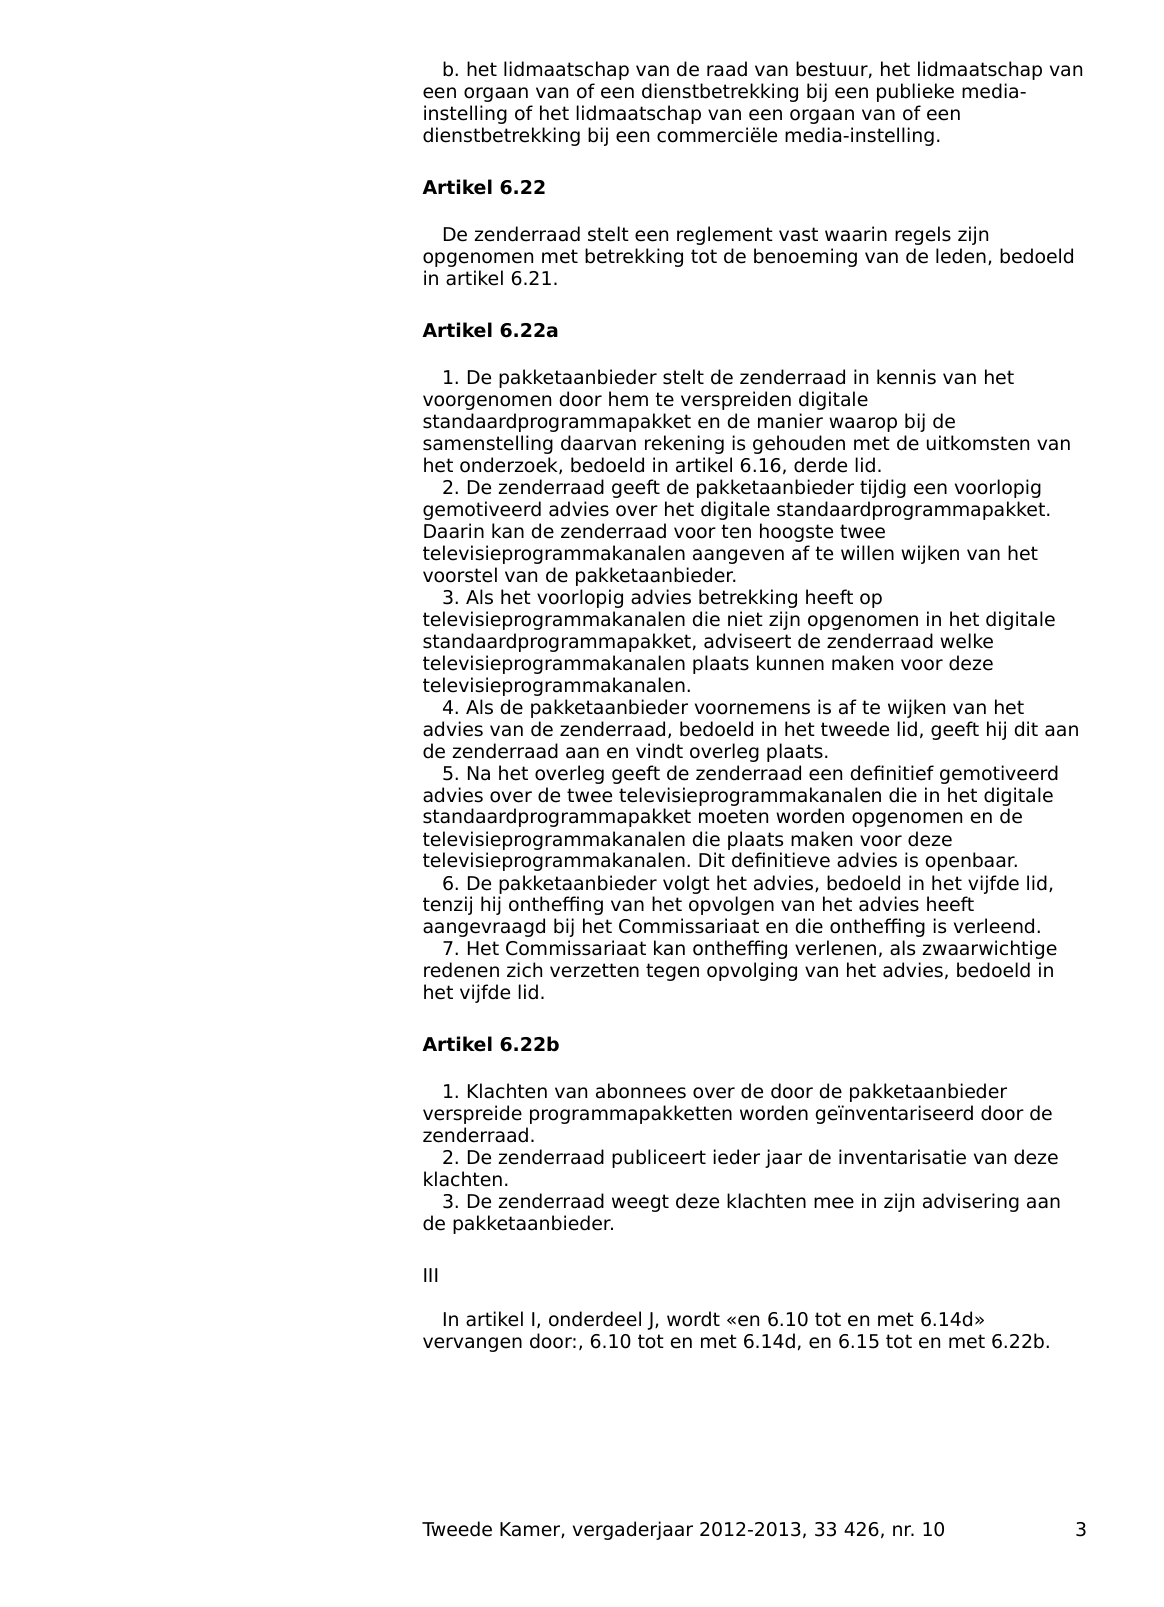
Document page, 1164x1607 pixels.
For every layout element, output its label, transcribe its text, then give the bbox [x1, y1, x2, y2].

text 3. De zenderraad weegt deze klachten mee in zijn advisering aan de pakketaanbieder. [422, 1191, 1087, 1235]
text 2. De zenderraad geeft de pakketaanbieder tijdig een voorlopig gemotiveerd advies over het digitale standaardprogrammapakket. Daarin kan de zenderraad voor ten hoogste twee televisieprogrammakanalen aangeven af te willen wijken van het voorstel van de pakketaanbieder. [422, 477, 1087, 587]
text 1. Klachten van abonnees over de door de pakketaanbieder verspreide programmapakketten worden geïnventariseerd door de zenderraad. [422, 1081, 1087, 1147]
text 4. Als de pakketaanbieder voornemens is af te wijken van het advies van de zenderraad, bedoeld in het tweede lid, geeft hij dit aan de zenderraad aan en vindt overleg plaats. [422, 697, 1087, 762]
text In artikel I, onderdeel J, wordt «en 6.10 tot en met 6.14d» vervangen door:, 6.10 tot en met 6.14d, en 6.15 tot en met 6.22b. [422, 1309, 1087, 1353]
text 5. Na het overleg geeft de zenderraad een definitief gemotiveerd advies over de twee televisieprogrammakanalen die in het digitale standaardprogrammapakket moeten worden opgenomen en de televisieprogrammakanalen die plaats maken voor deze televisieprogrammakanalen. Dit definitieve advies is openbaar. [422, 762, 1087, 872]
text 7. Het Commissariaat kan ontheffing verlenen, als zwaarwichtige redenen zich verzetten tegen opvolging van het advies, bedoeld in het vijfde lid. [422, 938, 1087, 1004]
text b. het lidmaatschap van de raad van bestuur, het lidmaatschap van een orgaan van of een dienstbetrekking bij een publieke media-instelling of het lidmaatschap van een orgaan van of een dienstbetrekking bij een commerciële media-instelling. [422, 59, 1087, 147]
text 2. De zenderraad publiceert ieder jaar de inventarisatie van deze klachten. [422, 1147, 1087, 1191]
text De zenderraad stelt een reglement vast waarin regels zijn opgenomen met betrekking tot de benoeming van de leden, bedoeld in artikel 6.21. [422, 224, 1087, 290]
text 1. De pakketaanbieder stelt de zenderraad in kennis van het voorgenomen door hem te verspreiden digitale standaardprogrammapakket en de manier waarop bij de samenstelling daarvan rekening is gehouden met de uitkomsten van het onderzoek, bedoeld in artikel 6.16, derde lid. [422, 367, 1087, 477]
subtitle Artikel 6.22b [422, 1034, 1087, 1056]
subtitle III [422, 1265, 1087, 1287]
text 3. Als het voorlopig advies betrekking heeft op televisieprogrammakanalen die niet zijn opgenomen in het digitale standaardprogrammapakket, adviseert de zenderraad welke televisieprogrammakanalen plaats kunnen maken voor deze televisieprogrammakanalen. [422, 587, 1087, 697]
subtitle Artikel 6.22a [422, 320, 1087, 342]
subtitle Artikel 6.22 [422, 177, 1087, 199]
text 6. De pakketaanbieder volgt het advies, bedoeld in het vijfde lid, tenzij hij ontheffing van het opvolgen van het advies heeft aangevraagd bij het Commissariaat en die ontheffing is verleend. [422, 872, 1087, 938]
